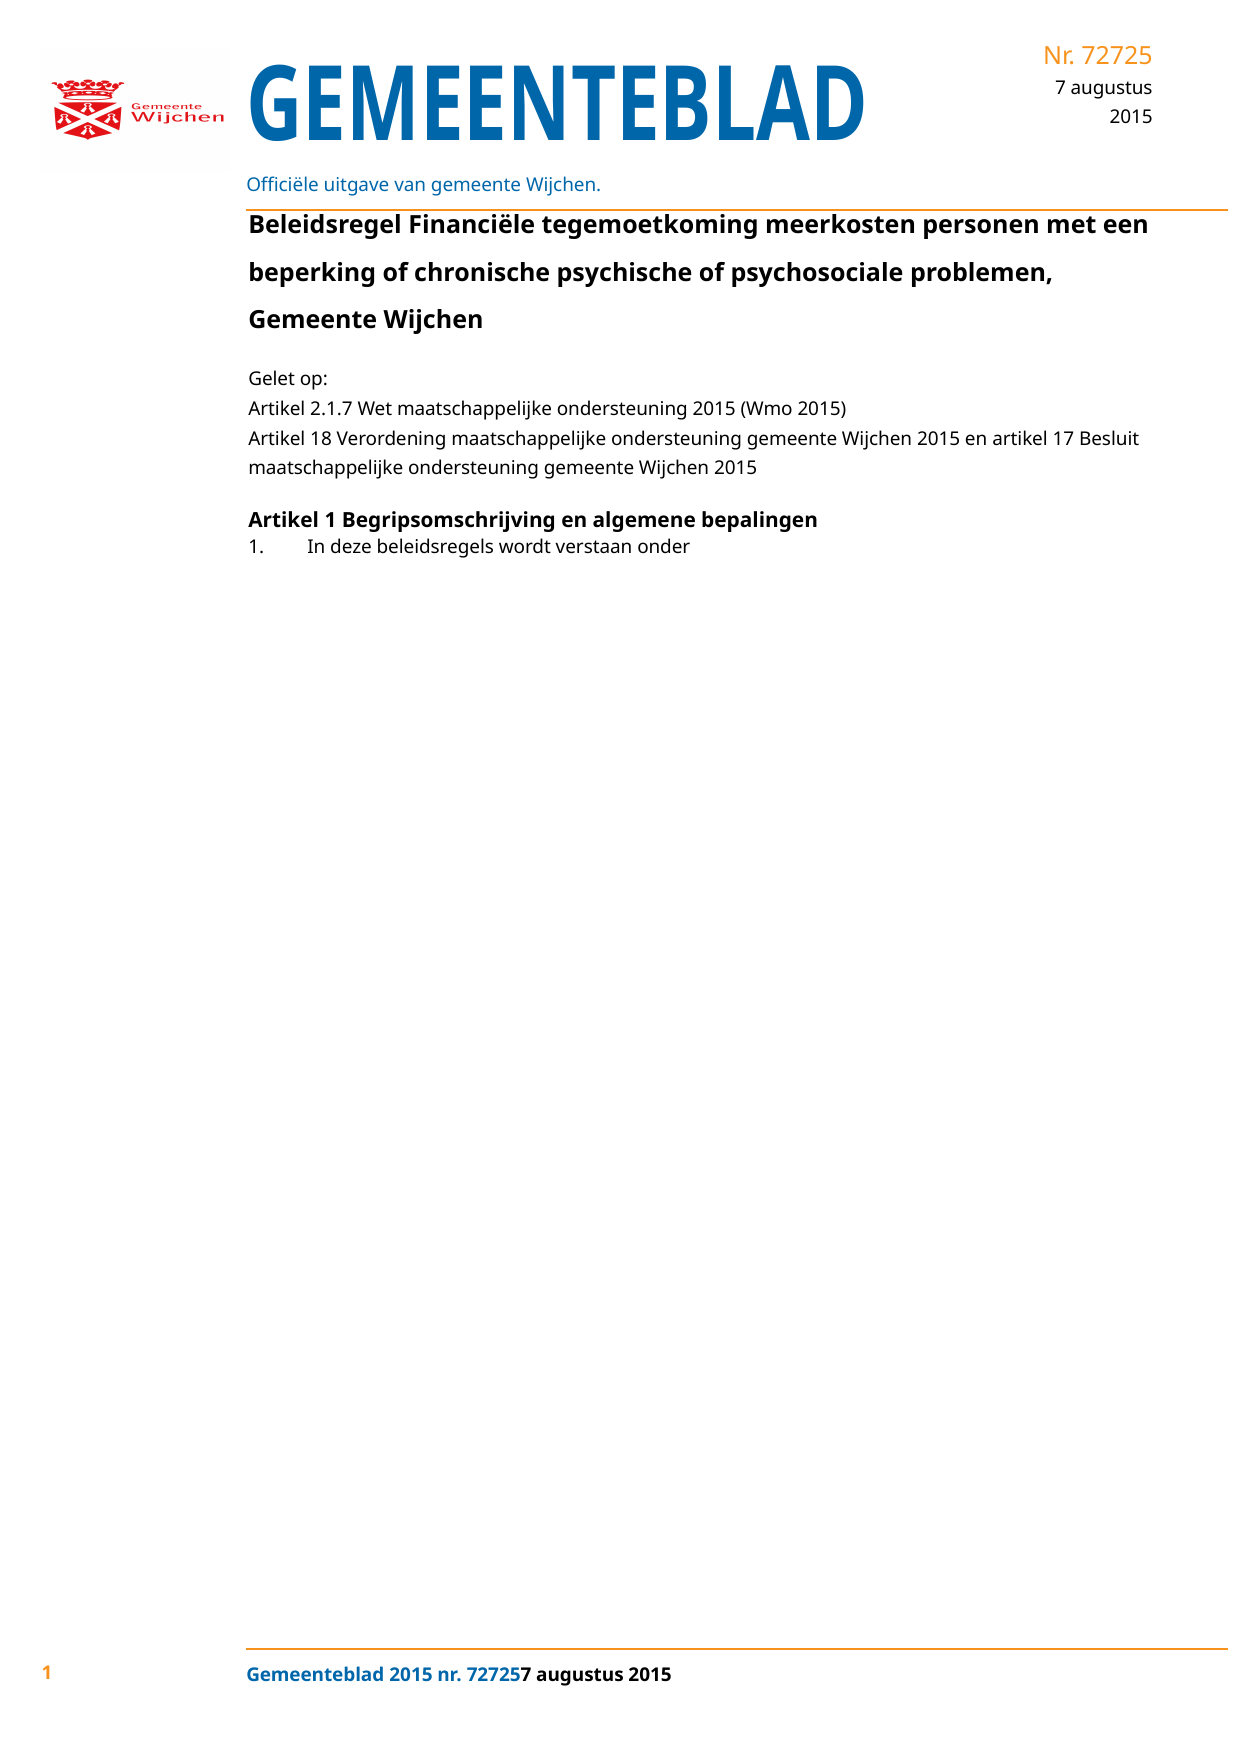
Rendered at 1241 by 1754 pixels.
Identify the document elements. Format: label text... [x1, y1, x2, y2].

text Beleidsregel Financiële tegemoetkoming meerkosten personen met een beperking of chronische psychische of psychosociale problemen, Gemeente Wijchen [248, 211, 1152, 336]
text Gelet op: [248, 366, 1152, 391]
text Artikel 2.1.7 Wet maatschappelijke ondersteuning 2015 (Wmo 2015) [248, 395, 1152, 421]
text Artikel 18 Verordening maatschappelijke ondersteuning gemeente Wijchen 2015 en artikel 17 Besluit maatschappelijke ondersteuning gemeente Wijchen 2015 [248, 425, 1152, 480]
text Artikel 1 Begripsomschrijving en algemene bepalingen [248, 505, 1152, 533]
list In deze beleidsregels wordt verstaan onder [248, 533, 1152, 559]
picture [41, 47, 231, 172]
